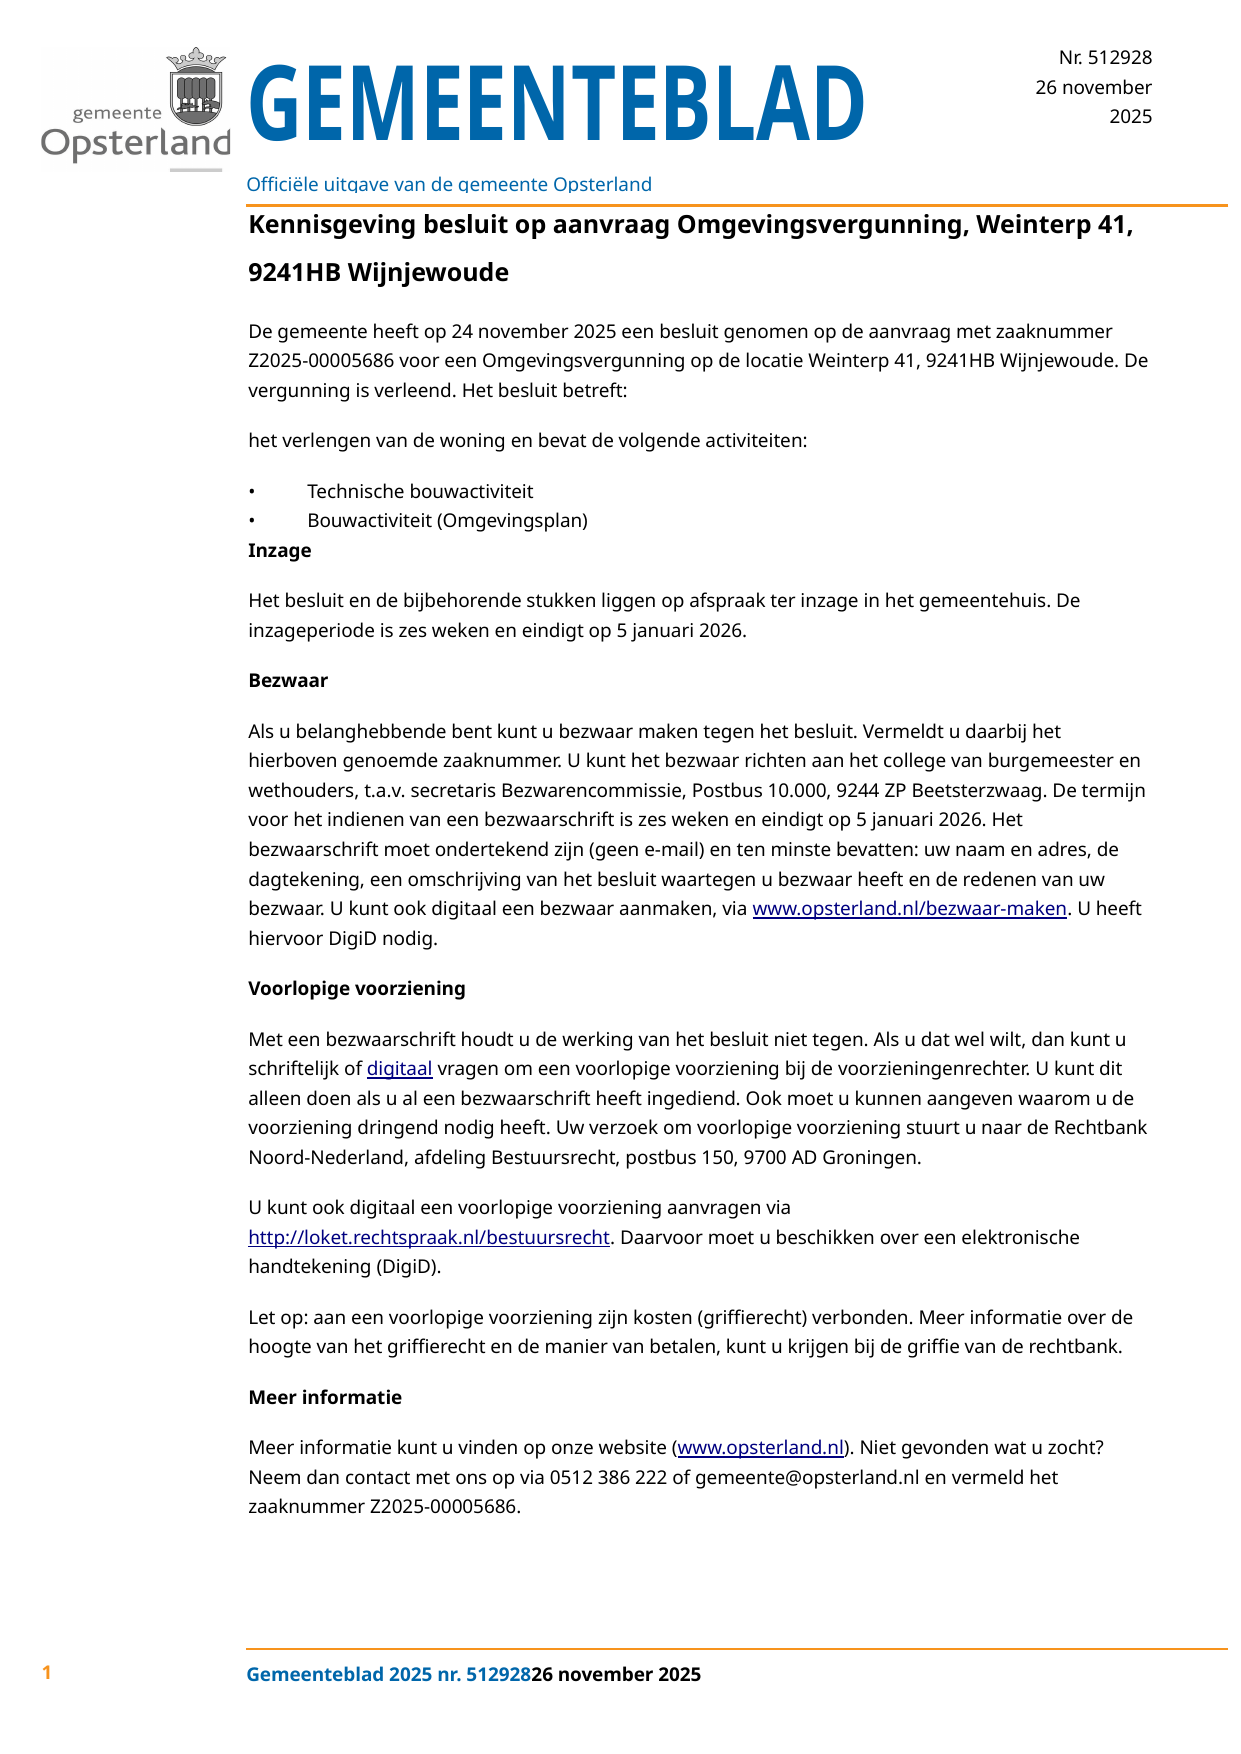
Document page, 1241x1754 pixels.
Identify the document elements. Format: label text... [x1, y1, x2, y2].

picture [41, 47, 231, 172]
text Als u belanghebbende bent kunt u bezwaar maken tegen het besluit. Vermeldt u daarbij het hierboven genoemde zaaknummer. U kunt het bezwaar richten aan het college van burgemeester en wethouders, t.a.v. secretaris Bezwarencommissie, Postbus 10.000, 9244 ZP Beetsterzwaag. De termijn voor het indienen van een bezwaarschrift is zes weken en eindigt op 5 januari 2026. Het bezwaarschrift moet ondertekend zijn (geen e-mail) en ten minste bevatten: uw naam en adres, de dagtekening, een omschrijving van het besluit waartegen u bezwaar heeft en de redenen van uw bezwaar. U kunt ook digitaal een bezwaar aanmaken, via www.opsterland.nl/bezwaar-maken. U heeft hiervoor DigiD nodig. [248, 718, 1152, 951]
text Het besluit en de bijbehorende stukken liggen op afspraak ter inzage in het gemeentehuis. De inzageperiode is zes weken en eindigt op 5 januari 2026. [248, 587, 1152, 643]
text Kennisgeving besluit op aanvraag Omgevingsvergunning, Weinterp 41, 9241HB Wijnjewoude [248, 207, 1152, 288]
text U kunt ook digitaal een voorlopige voorziening aanvragen via http://loket.rechtspraak.nl/bestuursrecht. Daarvoor moet u beschikken over een elektronische handtekening (DigiD). [248, 1194, 1152, 1279]
text Meer informatie [248, 1384, 1152, 1410]
text De gemeente heeft op 24 november 2025 een besluit genomen op de aanvraag met zaaknummer Z2025-00005686 voor een Omgevingsvergunning op de locatie Weinterp 41, 9241HB Wijnjewoude. De vergunning is verleend. Het besluit betreft: [248, 318, 1152, 403]
text Let op: aan een voorlopige voorziening zijn kosten (griffierecht) verbonden. Meer informatie over de hoogte van het griffierecht en de manier van betalen, kunt u krijgen bij de griffie van de rechtbank. [248, 1304, 1152, 1359]
text Meer informatie kunt u vinden op onze website (www.opsterland.nl). Niet gevonden wat u zocht? Neem dan contact met ons op via 0512 386 222 of gemeente@opsterland.nl en vermeld het zaaknummer Z2025-00005686. [248, 1434, 1152, 1519]
text Met een bezwaarschrift houdt u de werking van het besluit niet tegen. Als u dat wel wilt, dan kunt u schriftelijk of digitaal vragen om een voorlopige voorziening bij de voorzieningenrechter. U kunt dit alleen doen als u al een bezwaarschrift heeft ingediend. Ook moet u kunnen aangeven waarom u de voorziening dringend nodig heeft. Uw verzoek om voorlopige voorziening stuurt u naar de Rechtbank Noord-Nederland, afdeling Bestuursrecht, postbus 150, 9700 AD Groningen. [248, 1026, 1152, 1170]
list Bouwactiviteit (Omgevingsplan) [248, 507, 1152, 533]
text het verlengen van de woning en bevat de volgende activiteiten: [248, 427, 1152, 453]
text Voorlopige voorziening [248, 975, 1152, 1001]
text Bezwaar [248, 667, 1152, 693]
text Inzage [248, 537, 1152, 563]
list Technische bouwactiviteit [248, 478, 1152, 504]
